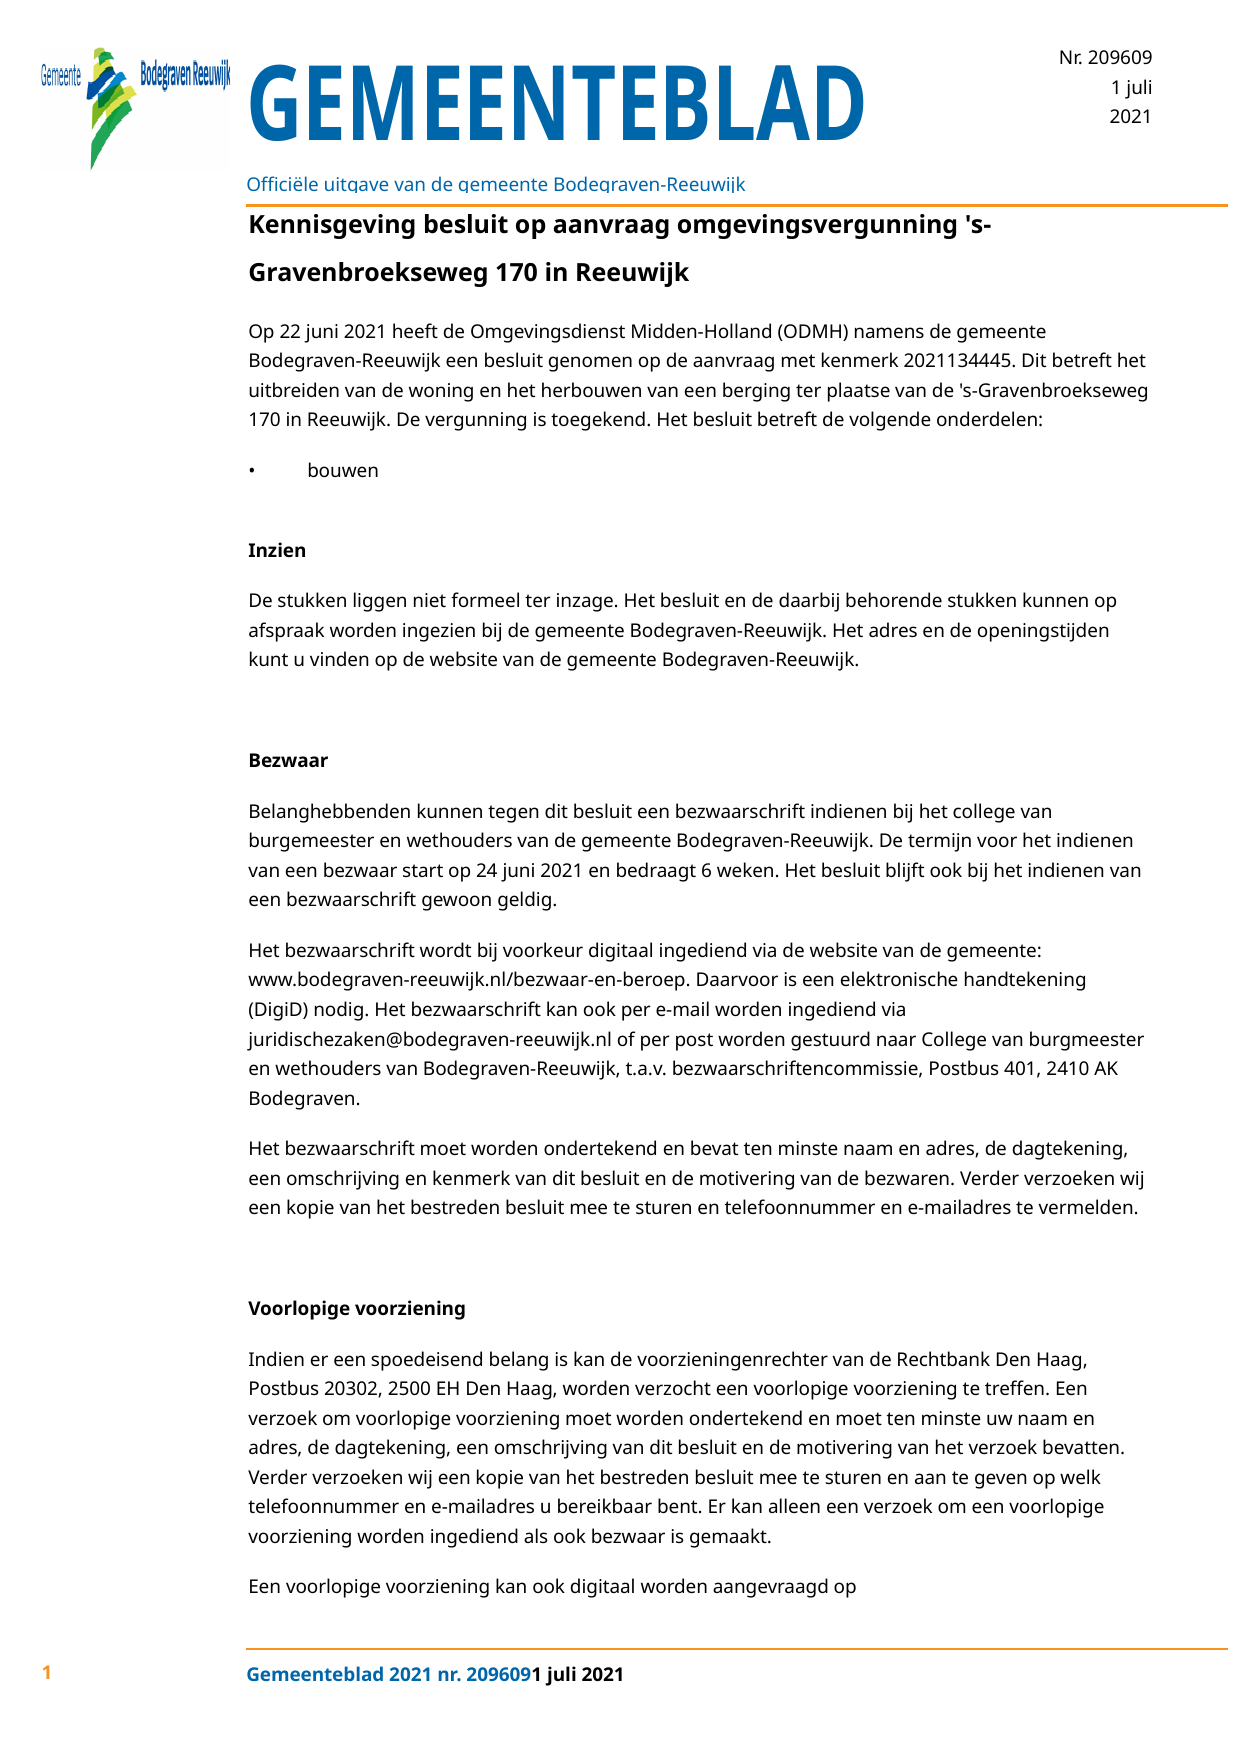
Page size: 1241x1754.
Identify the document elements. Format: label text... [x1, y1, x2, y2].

text Kennisgeving besluit op aanvraag omgevingsvergunning 's-Gravenbroekseweg 170 in Reeuwijk [248, 207, 1152, 288]
text Een voorlopige voorziening kan ook digitaal worden aangevraagd op [248, 1574, 1152, 1599]
text De stukken liggen niet formeel ter inzage. Het besluit en de daarbij behorende stukken kunnen op afspraak worden ingezien bij de gemeente Bodegraven-Reeuwijk. Het adres en de openingstijden kunt u vinden op de website van de gemeente Bodegraven-Reeuwijk. [248, 587, 1152, 672]
text Indien er een spoedeisend belang is kan de voorzieningenrechter van de Rechtbank Den Haag, Postbus 20302, 2500 EH Den Haag, worden verzocht een voorlopige voorziening te treffen. Een verzoek om voorlopige voorziening moet worden ondertekend en moet ten minste uw naam en adres, de dagtekening, een omschrijving van dit besluit en de motivering van het verzoek bevatten. Verder verzoeken wij een kopie van het bestreden besluit mee te sturen en aan te geven op welk telefoonnummer en e-mailadres u bereikbaar bent. Er kan alleen een verzoek om een voorlopige voorziening worden ingediend als ook bezwaar is gemaakt. [248, 1346, 1152, 1549]
text Belanghebbenden kunnen tegen dit besluit een bezwaarschrift indienen bij het college van burgemeester en wethouders van de gemeente Bodegraven-Reeuwijk. De termijn voor het indienen van een bezwaar start op 24 juni 2021 en bedraagt 6 weken. Het besluit blijft ook bij het indienen van een bezwaarschrift gewoon geldig. [248, 798, 1152, 912]
list bouwen [248, 457, 1152, 483]
text Bezwaar [248, 747, 1152, 773]
text Het bezwaarschrift moet worden ondertekend en bevat ten minste naam en adres, de dagtekening, een omschrijving en kenmerk van dit besluit en de motivering van de bezwaren. Verder verzoeken wij een kopie van het bestreden besluit mee te sturen en telefoonnummer en e-mailadres te vermelden. [248, 1135, 1152, 1220]
text Het bezwaarschrift wordt bij voorkeur digitaal ingediend via de website van de gemeente: www.bodegraven-reeuwijk.nl/bezwaar-en-beroep. Daarvoor is een elektronische handtekening (DigiD) nodig. Het bezwaarschrift kan ook per e-mail worden ingediend via juridischezaken@bodegraven-reeuwijk.nl of per post worden gestuurd naar College van burgmeester en wethouders van Bodegraven-Reeuwijk, t.a.v. bezwaarschriftencommissie, Postbus 401, 2410 AK Bodegraven. [248, 937, 1152, 1111]
text Voorlopige voorziening [248, 1295, 1152, 1321]
picture [41, 47, 231, 172]
text Inzien [248, 537, 1152, 563]
text Op 22 juni 2021 heeft de Omgevingsdienst Midden-Holland (ODMH) namens de gemeente Bodegraven-Reeuwijk een besluit genomen op de aanvraag met kenmerk 2021134445. Dit betreft het uitbreiden van de woning en het herbouwen van een berging ter plaatse van de 's-Gravenbroekseweg 170 in Reeuwijk. De vergunning is toegekend. Het besluit betreft de volgende onderdelen: [248, 318, 1152, 432]
